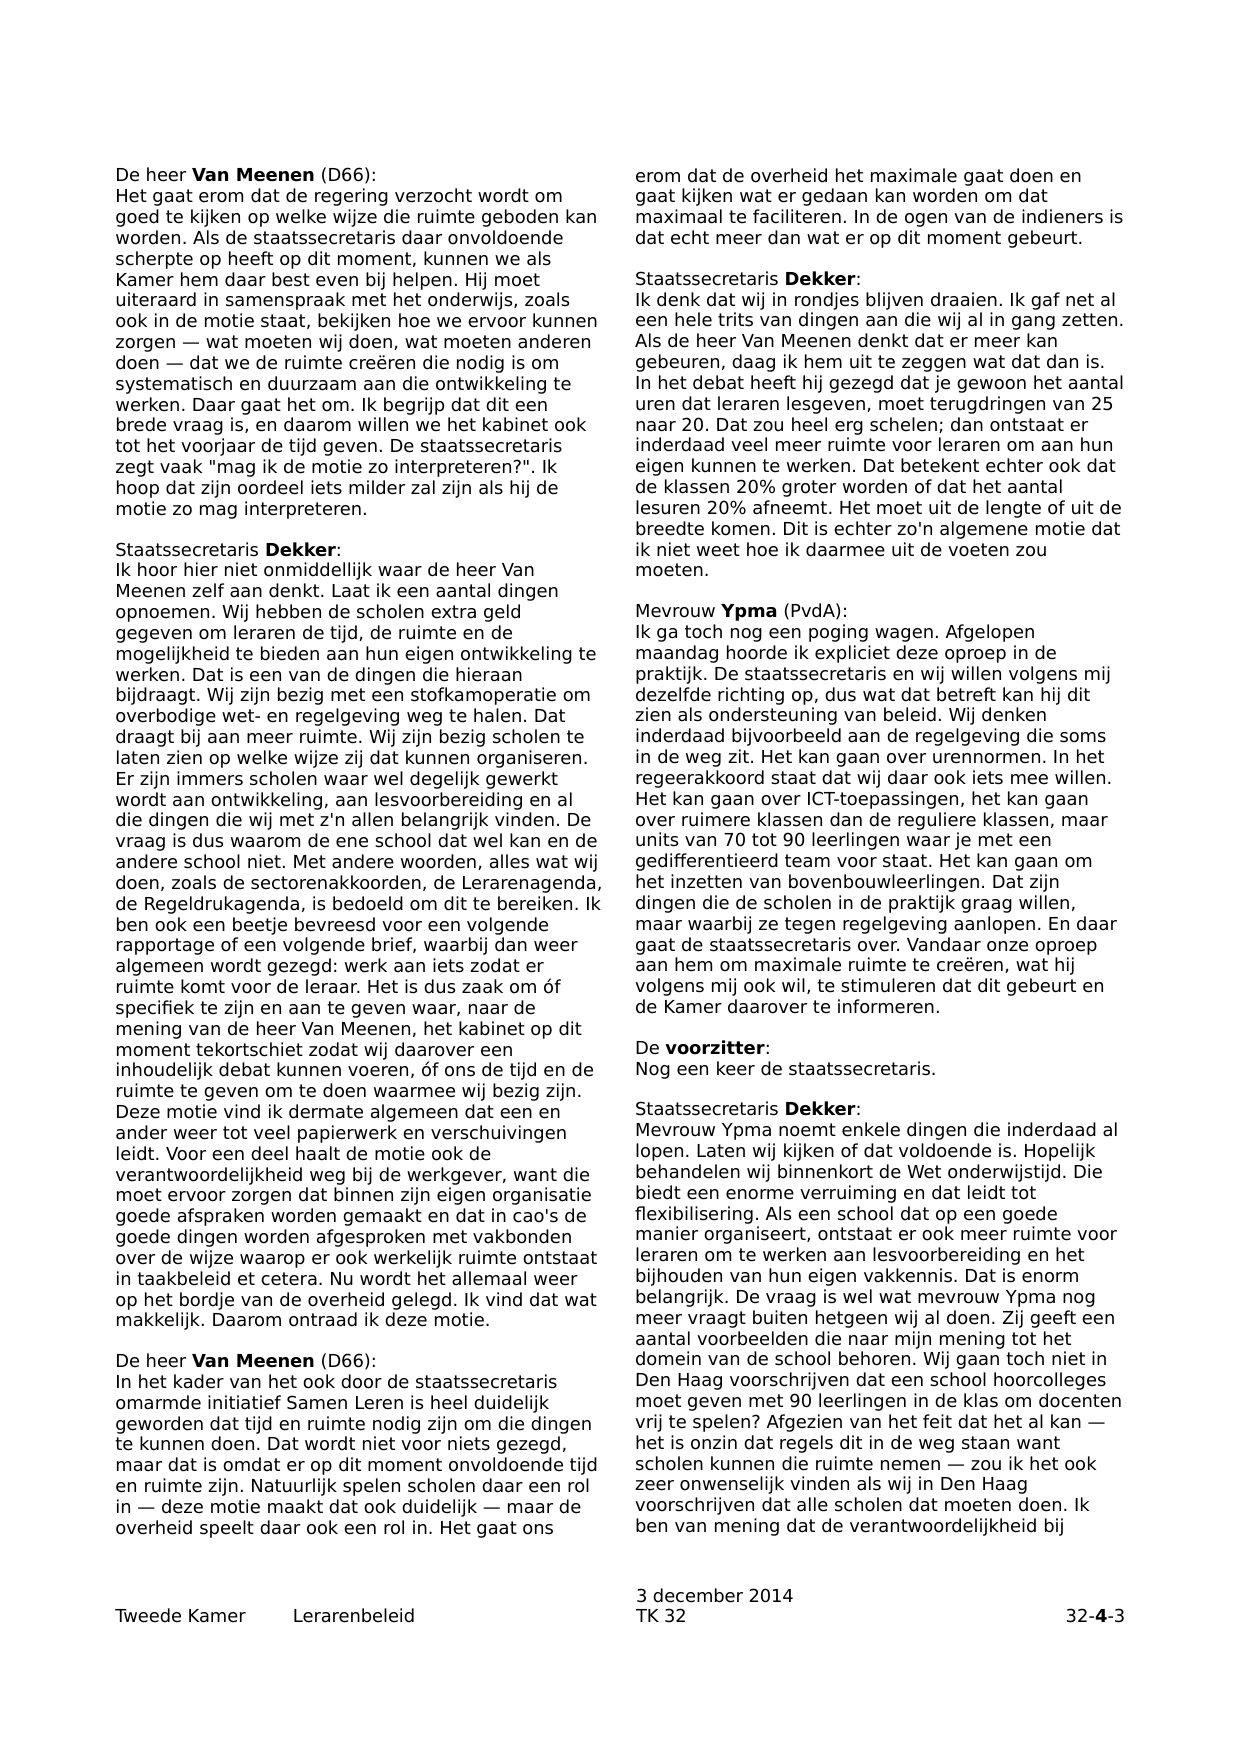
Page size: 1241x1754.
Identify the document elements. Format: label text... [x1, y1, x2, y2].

text De heer Van Meenen (D66): [115, 165, 605, 186]
text In het kader van het ook door de staatssecretaris omarmde initiatief Samen Leren is heel duidelijk geworden dat tijd en ruimte nodig zijn om die dingen te kunnen doen. Dat wordt niet voor niets gezegd, maar dat is omdat er op dit moment onvoldoende tijd en ruimte zijn. Natuurlijk spelen scholen daar een rol in — deze motie maakt dat ook duidelijk — maar de overheid speelt daar ook een rol in. Het gaat ons [115, 1372, 605, 1538]
text Staatssecretaris Dekker: [635, 269, 1125, 289]
text Ik ga toch nog een poging wagen. Afgelopen maandag hoorde ik expliciet deze oproep in de praktijk. De staatssecretaris en wij willen volgens mij dezelfde richting op, dus wat dat betreft kan hij dit zien als ondersteuning van beleid. Wij denken inderdaad bijvoorbeeld aan de regelgeving die soms in de weg zit. Het kan gaan over urennormen. In het regeerakkoord staat dat wij daar ook iets mee willen. Het kan gaan over ICT-toepassingen, het kan gaan over ruimere klassen dan de reguliere klassen, maar units van 70 tot 90 leerlingen waar je met een gedifferentieerd team voor staat. Het kan gaan om het inzetten van bovenbouwleerlingen. Dat zijn dingen die de scholen in de praktijk graag willen, maar waarbij ze tegen regelgeving aanlopen. En daar gaat de staatssecretaris over. Vandaar onze oproep aan hem om maximale ruimte te creëren, wat hij volgens mij ook wil, te stimuleren dat dit gebeurt en de Kamer daarover te informeren. [635, 622, 1125, 1018]
text Mevrouw Ypma noemt enkele dingen die inderdaad al lopen. Laten wij kijken of dat voldoende is. Hopelijk behandelen wij binnenkort de Wet onderwijstijd. Die biedt een enorme verruiming en dat leidt tot flexibilisering. Als een school dat op een goede manier organiseert, ontstaat er ook meer ruimte voor leraren om te werken aan lesvoorbereiding en het bijhouden van hun eigen vakkennis. Dat is enorm belangrijk. De vraag is wel wat mevrouw Ypma nog meer vraagt buiten hetgeen wij al doen. Zij geeft een aantal voorbeelden die naar mijn mening tot het domein van de school behoren. Wij gaan toch niet in Den Haag voorschrijven dat een school hoorcolleges moet geven met 90 leerlingen in de klas om docenten vrij te spelen? Afgezien van het feit dat het al kan — het is onzin dat regels dit in de weg staan want scholen kunnen die ruimte nemen — zou ik het ook zeer onwenselijk vinden als wij in Den Haag voorschrijven dat alle scholen dat moeten doen. Ik ben van mening dat de verantwoordelijkheid bij [635, 1120, 1125, 1537]
text De voorzitter: [635, 1038, 1125, 1058]
text Ik denk dat wij in rondjes blijven draaien. Ik gaf net al een hele trits van dingen aan die wij al in gang zetten. Als de heer Van Meenen denkt dat er meer kan gebeuren, daag ik hem uit te zeggen wat dat dan is. In het debat heeft hij gezegd dat je gewoon het aantal uren dat leraren lesgeven, moet terugdringen van 25 naar 20. Dat zou heel erg schelen; dan ontstaat er inderdaad veel meer ruimte voor leraren om aan hun eigen kunnen te werken. Dat betekent echter ook dat de klassen 20% groter worden of dat het aantal lesuren 20% afneemt. Het moet uit de lengte of uit de breedte komen. Dit is echter zo'n algemene motie dat ik niet weet hoe ik daarmee uit de voeten zou moeten. [635, 289, 1125, 581]
text Nog een keer de staatssecretaris. [635, 1058, 1125, 1079]
text Ik hoor hier niet onmiddellijk waar de heer Van Meenen zelf aan denkt. Laat ik een aantal dingen opnoemen. Wij hebben de scholen extra geld gegeven om leraren de tijd, de ruimte en de mogelijkheid te bieden aan hun eigen ontwikkeling te werken. Dat is een van de dingen die hieraan bijdraagt. Wij zijn bezig met een stofkamoperatie om overbodige wet- en regelgeving weg te halen. Dat draagt bij aan meer ruimte. Wij zijn bezig scholen te laten zien op welke wijze zij dat kunnen organiseren. Er zijn immers scholen waar wel degelijk gewerkt wordt aan ontwikkeling, aan lesvoorbereiding en al die dingen die wij met z'n allen belangrijk vinden. De vraag is dus waarom de ene school dat wel kan en de andere school niet. Met andere woorden, alles wat wij doen, zoals de sectorenakkoorden, de Lerarenagenda, de Regeldrukagenda, is bedoeld om dit te bereiken. Ik ben ook een beetje bevreesd voor een volgende rapportage of een volgende brief, waarbij dan weer algemeen wordt gezegd: werk aan iets zodat er ruimte komt voor de leraar. Het is dus zaak om óf specifiek te zijn en aan te geven waar, naar de mening van de heer Van Meenen, het kabinet op dit moment tekortschiet zodat wij daarover een inhoudelijk debat kunnen voeren, óf ons de tijd en de ruimte te geven om te doen waarmee wij bezig zijn. Deze motie vind ik dermate algemeen dat een en ander weer tot veel papierwerk en verschuivingen leidt. Voor een deel haalt de motie ook de verantwoordelijkheid weg bij de werkgever, want die moet ervoor zorgen dat binnen zijn eigen organisatie goede afspraken worden gemaakt en dat in cao's de goede dingen worden afgesproken met vakbonden over de wijze waarop er ook werkelijk ruimte ontstaat in taakbeleid et cetera. Nu wordt het allemaal weer op het bordje van de overheid gelegd. Ik vind dat wat makkelijk. Daarom ontraad ik deze motie. [115, 560, 605, 1331]
text Staatssecretaris Dekker: [635, 1099, 1125, 1120]
text De heer Van Meenen (D66): [115, 1351, 605, 1372]
text erom dat de overheid het maximale gaat doen en gaat kijken wat er gedaan kan worden om dat maximaal te faciliteren. In de ogen van de indieners is dat echt meer dan wat er op dit moment gebeurt. [635, 165, 1125, 249]
text Staatssecretaris Dekker: [115, 539, 605, 560]
text Mevrouw Ypma (PvdA): [635, 601, 1125, 622]
text Het gaat erom dat de regering verzocht wordt om goed te kijken op welke wijze die ruimte geboden kan worden. Als de staatssecretaris daar onvoldoende scherpte op heeft op dit moment, kunnen we als Kamer hem daar best even bij helpen. Hij moet uiteraard in samenspraak met het onderwijs, zoals ook in de motie staat, bekijken hoe we ervoor kunnen zorgen — wat moeten wij doen, wat moeten anderen doen — dat we de ruimte creëren die nodig is om systematisch en duurzaam aan die ontwikkeling te werken. Daar gaat het om. Ik begrijp dat dit een brede vraag is, en daarom willen we het kabinet ook tot het voorjaar de tijd geven. De staatssecretaris zegt vaak "mag ik de motie zo interpreteren?". Ik hoop dat zijn oordeel iets milder zal zijn als hij de motie zo mag interpreteren. [115, 186, 605, 519]
